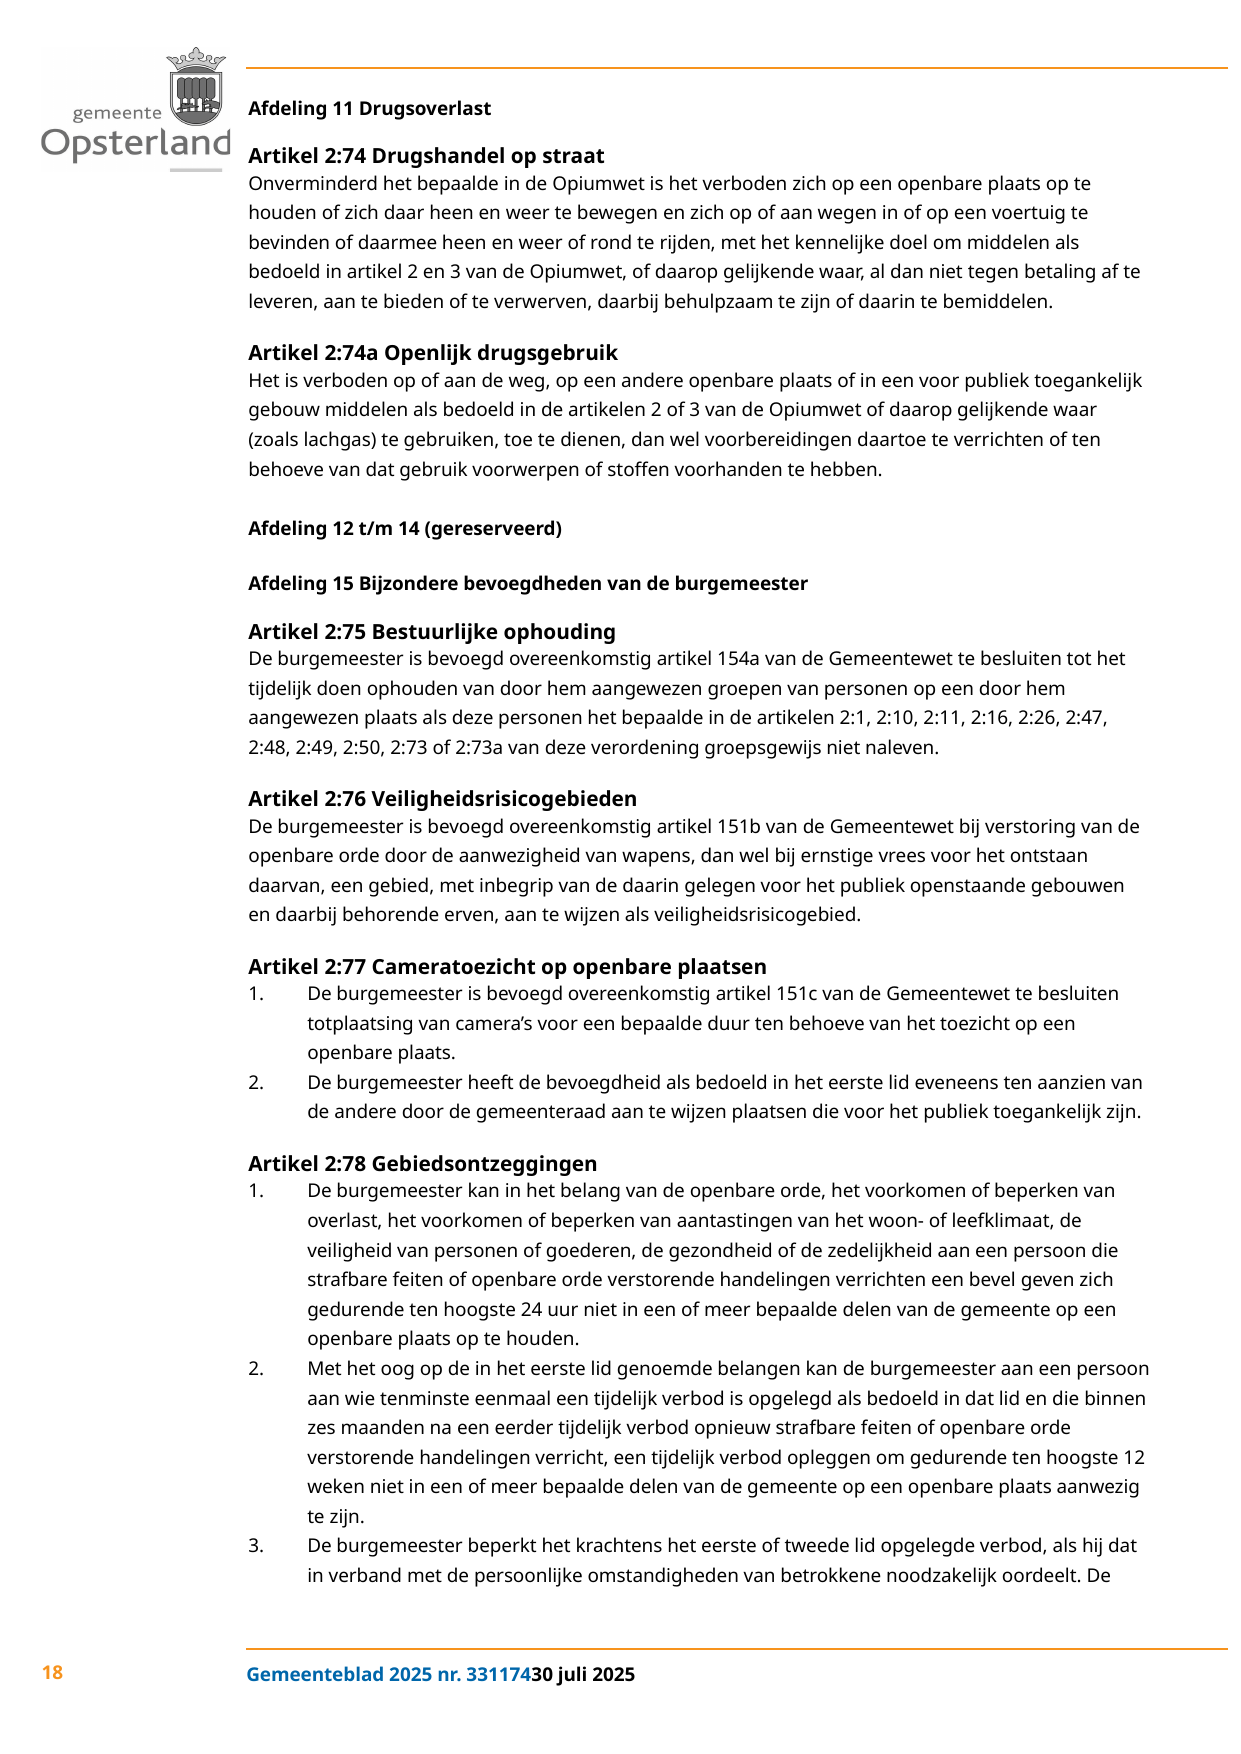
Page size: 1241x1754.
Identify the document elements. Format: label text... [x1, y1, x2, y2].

text De burgemeester is bevoegd overeenkomstig artikel 151b van de Gemeentewet bij verstoring van de openbare orde door de aanwezigheid van wapens, dan wel bij ernstige vrees voor het ontstaan daarvan, een gebied, met inbegrip van de daarin gelegen voor het publiek openstaande gebouwen en daarbij behorende erven, aan te wijzen als veiligheidsrisicogebied. [248, 813, 1152, 927]
text Afdeling 11 Drugsoverlast [248, 95, 1152, 121]
text Afdeling 15 Bijzondere bevoegdheden van de burgemeester [248, 570, 1152, 596]
text Het is verboden op of aan de weg, op een andere openbare plaats of in een voor publiek toegankelijk gebouw middelen als bedoeld in de artikelen 2 of 3 van de Opiumwet of daarop gelijkende waar (zoals lachgas) te gebruiken, toe te dienen, dan wel voorbereidingen daartoe te verrichten of ten behoeve van dat gebruik voorwerpen of stoffen voorhanden te hebben. [248, 367, 1152, 481]
text De burgemeester is bevoegd overeenkomstig artikel 154a van de Gemeentewet te besluiten tot het tijdelijk doen ophouden van door hem aangewezen groepen van personen op een door hem aangewezen plaats als deze personen het bepaalde in de artikelen 2:1, 2:10, 2:11, 2:16, 2:26, 2:47, 2:48, 2:49, 2:50, 2:73 of 2:73a van deze verordening groepsgewijs niet naleven. [248, 645, 1152, 760]
text Artikel 2:74a Openlijk drugsgebruik [248, 338, 1152, 367]
text Artikel 2:74 Drugshandel op straat [248, 141, 1152, 170]
text Onverminderd het bepaalde in de Opiumwet is het verboden zich op een openbare plaats op te houden of zich daar heen en weer te bewegen en zich op of aan wegen in of op een voertuig te bevinden of daarmee heen en weer of rond te rijden, met het kennelijke doel om middelen als bedoeld in artikel 2 en 3 van de Opiumwet, of daarop gelijkende waar, al dan niet tegen betaling af te leveren, aan te bieden of te verwerven, daarbij behulpzaam te zijn of daarin te bemiddelen. [248, 170, 1152, 314]
list De burgemeester kan in het belang van de openbare orde, het voorkomen of beperken van overlast, het voorkomen of beperken van aantastingen van het woon- of leefklimaat, de veiligheid van personen of goederen, de gezondheid of de zedelijkheid aan een persoon die strafbare feiten of openbare orde verstorende handelingen verrichten een bevel geven zich gedurende ten hoogste 24 uur niet in een of meer bepaalde delen van de gemeente op een openbare plaats op te houden. [248, 1178, 1152, 1351]
text Artikel 2:75 Bestuurlijke ophouding [248, 617, 1152, 645]
text Artikel 2:77 Cameratoezicht op openbare plaatsen [248, 952, 1152, 980]
list De burgemeester heeft de bevoegdheid als bedoeld in het eerste lid eveneens ten aanzien van de andere door de gemeenteraad aan te wijzen plaatsen die voor het publiek toegankelijk zijn. [248, 1069, 1152, 1124]
list De burgemeester is bevoegd overeenkomstig artikel 151c van de Gemeentewet te besluiten totplaatsing van camera’s voor een bepaalde duur ten behoeve van het toezicht op een openbare plaats. [248, 980, 1152, 1065]
text Artikel 2:76 Veiligheidsrisicogebieden [248, 784, 1152, 813]
picture [41, 47, 231, 172]
list Met het oog op de in het eerste lid genoemde belangen kan de burgemeester aan een persoon aan wie tenminste eenmaal een tijdelijk verbod is opgelegd als bedoeld in dat lid en die binnen zes maanden na een eerder tijdelijk verbod opnieuw strafbare feiten of openbare orde verstorende handelingen verricht, een tijdelijk verbod opleggen om gedurende ten hoogste 12 weken niet in een of meer bepaalde delen van de gemeente op een openbare plaats aanwezig te zijn. [248, 1355, 1152, 1529]
list De burgemeester beperkt het krachtens het eerste of tweede lid opgelegde verbod, als hij dat in verband met de persoonlijke omstandigheden van betrokkene noodzakelijk oordeelt. De [248, 1533, 1152, 1588]
text Afdeling 12 t/m 14 (gereserveerd) [248, 515, 1152, 541]
text Artikel 2:78 Gebiedsontzeggingen [248, 1149, 1152, 1178]
